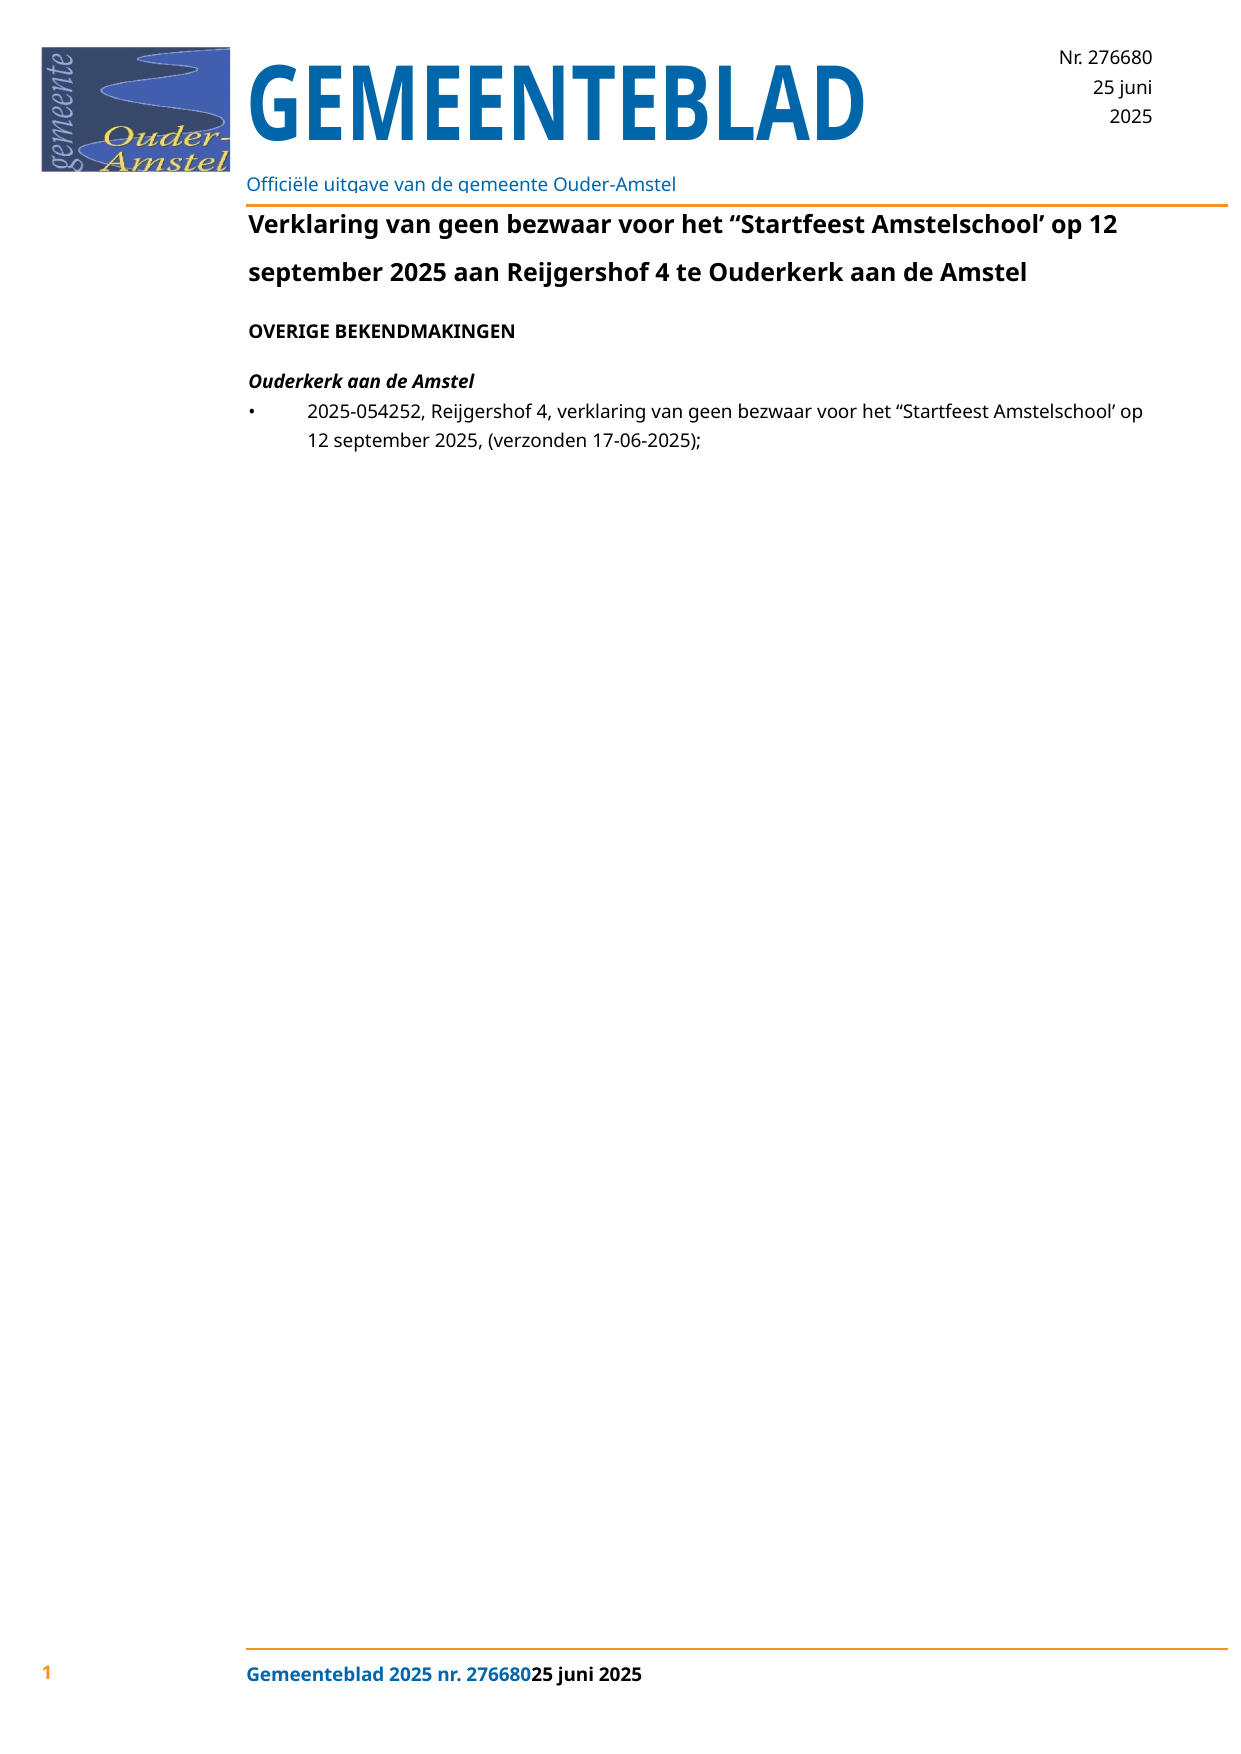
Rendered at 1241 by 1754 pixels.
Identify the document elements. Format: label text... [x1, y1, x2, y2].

text Ouderkerk aan de Amstel [248, 368, 1152, 394]
picture [41, 47, 231, 172]
text Verklaring van geen bezwaar voor het “Startfeest Amstelschool’ op 12 september 2025 aan Reijgershof 4 te Ouderkerk aan de Amstel [248, 207, 1152, 288]
text OVERIGE BEKENDMAKINGEN [248, 318, 1152, 344]
list 2025-054252, Reijgershof 4, verklaring van geen bezwaar voor het “Startfeest Amstelschool’ op 12 september 2025, (verzonden 17-06-2025); [248, 398, 1152, 453]
